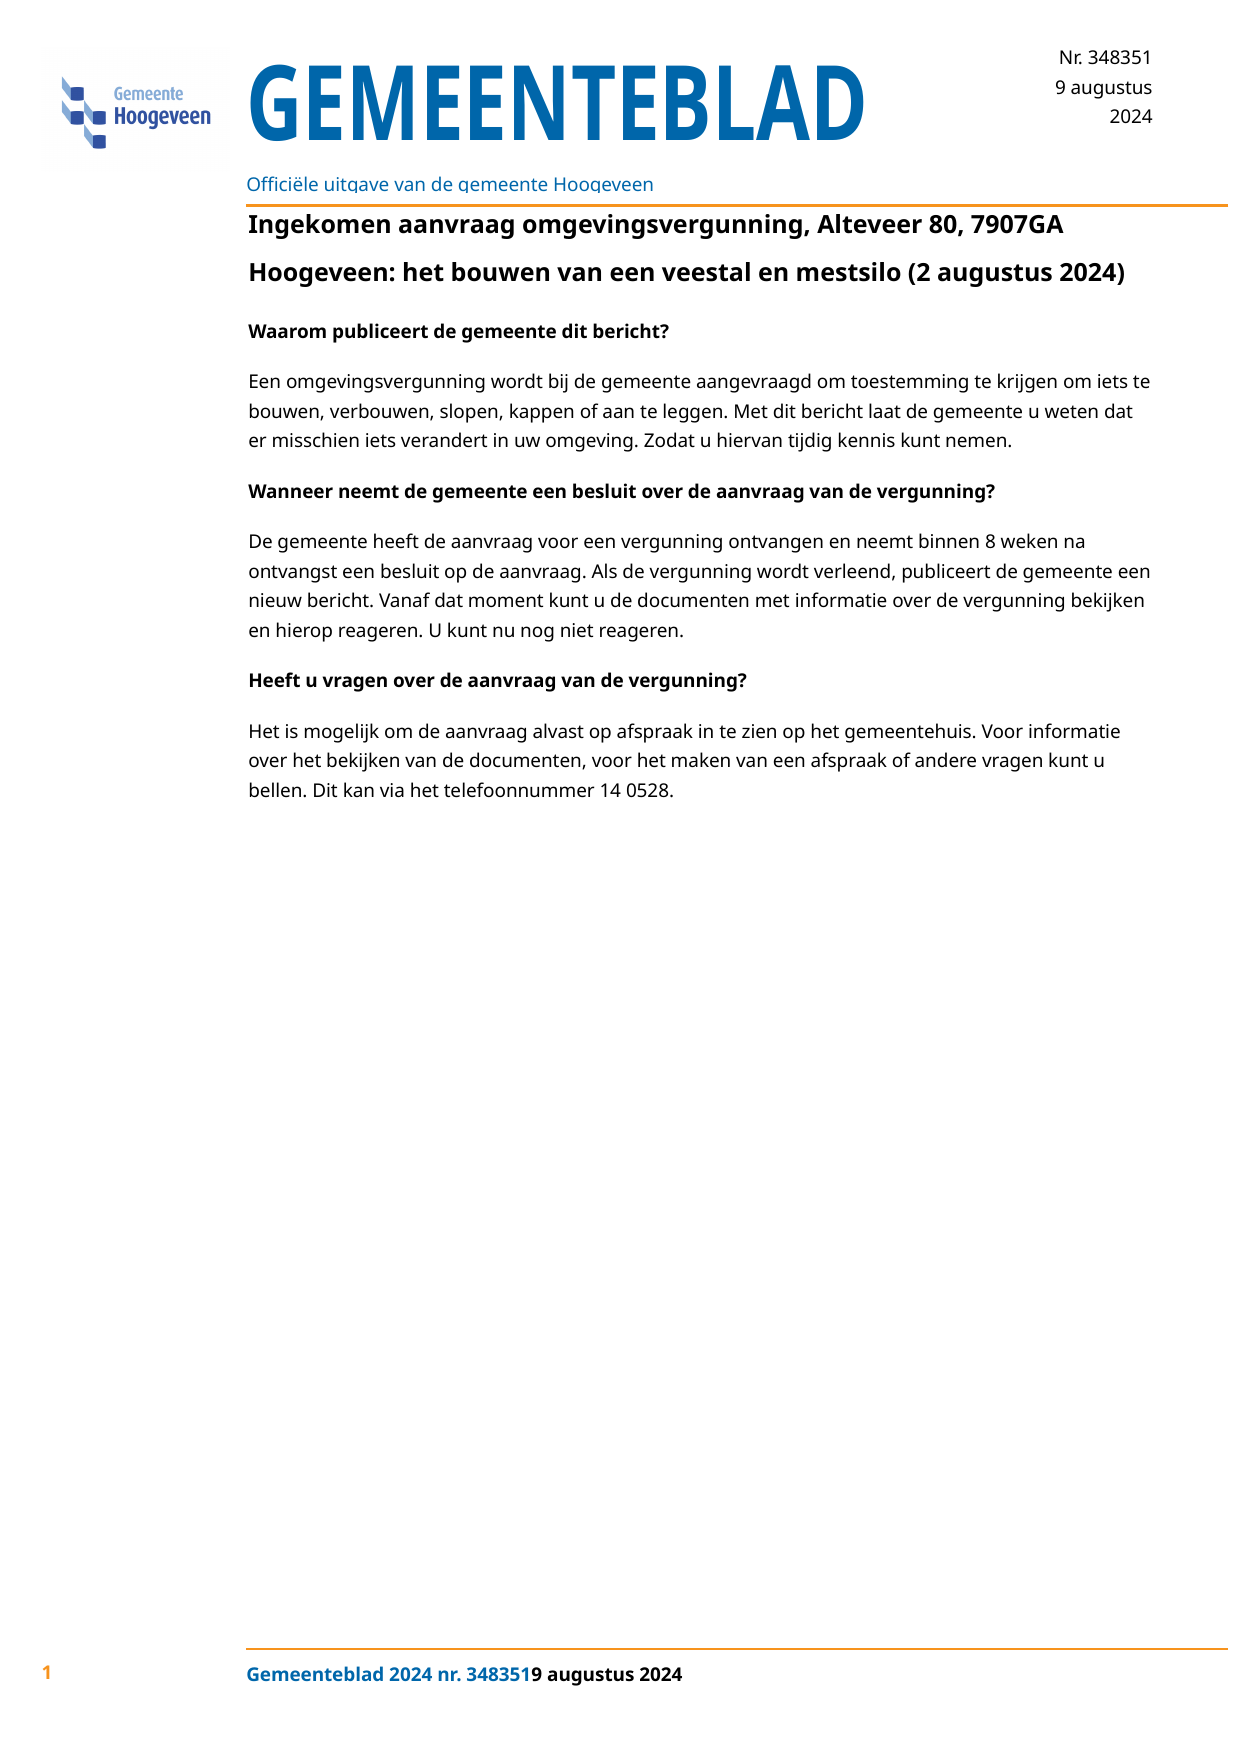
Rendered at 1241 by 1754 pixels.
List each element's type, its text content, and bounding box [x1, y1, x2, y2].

text Een omgevingsvergunning wordt bij de gemeente aangevraagd om toestemming te krijgen om iets te bouwen, verbouwen, slopen, kappen of aan te leggen. Met dit bericht laat de gemeente u weten dat er misschien iets verandert in uw omgeving. Zodat u hiervan tijdig kennis kunt nemen. [248, 368, 1152, 453]
text Heeft u vragen over de aanvraag van de vergunning? [248, 667, 1152, 693]
text Waarom publiceert de gemeente dit bericht? [248, 318, 1152, 344]
text Wanneer neemt de gemeente een besluit over de aanvraag van de vergunning? [248, 478, 1152, 504]
text De gemeente heeft de aanvraag voor een vergunning ontvangen en neemt binnen 8 weken na ontvangst een besluit op de aanvraag. Als de vergunning wordt verleend, publiceert de gemeente een nieuw bericht. Vanaf dat moment kunt u de documenten met informatie over de vergunning bekijken en hierop reageren. U kunt nu nog niet reageren. [248, 528, 1152, 643]
text Het is mogelijk om de aanvraag alvast op afspraak in te zien op het gemeentehuis. Voor informatie over het bekijken van de documenten, voor het maken van een afspraak of andere vragen kunt u bellen. Dit kan via het telefoonnummer 14 0528. [248, 718, 1152, 803]
text Ingekomen aanvraag omgevingsvergunning, Alteveer 80, 7907GA Hoogeveen: het bouwen van een veestal en mestsilo (2 augustus 2024) [248, 207, 1152, 288]
picture [41, 47, 231, 172]
